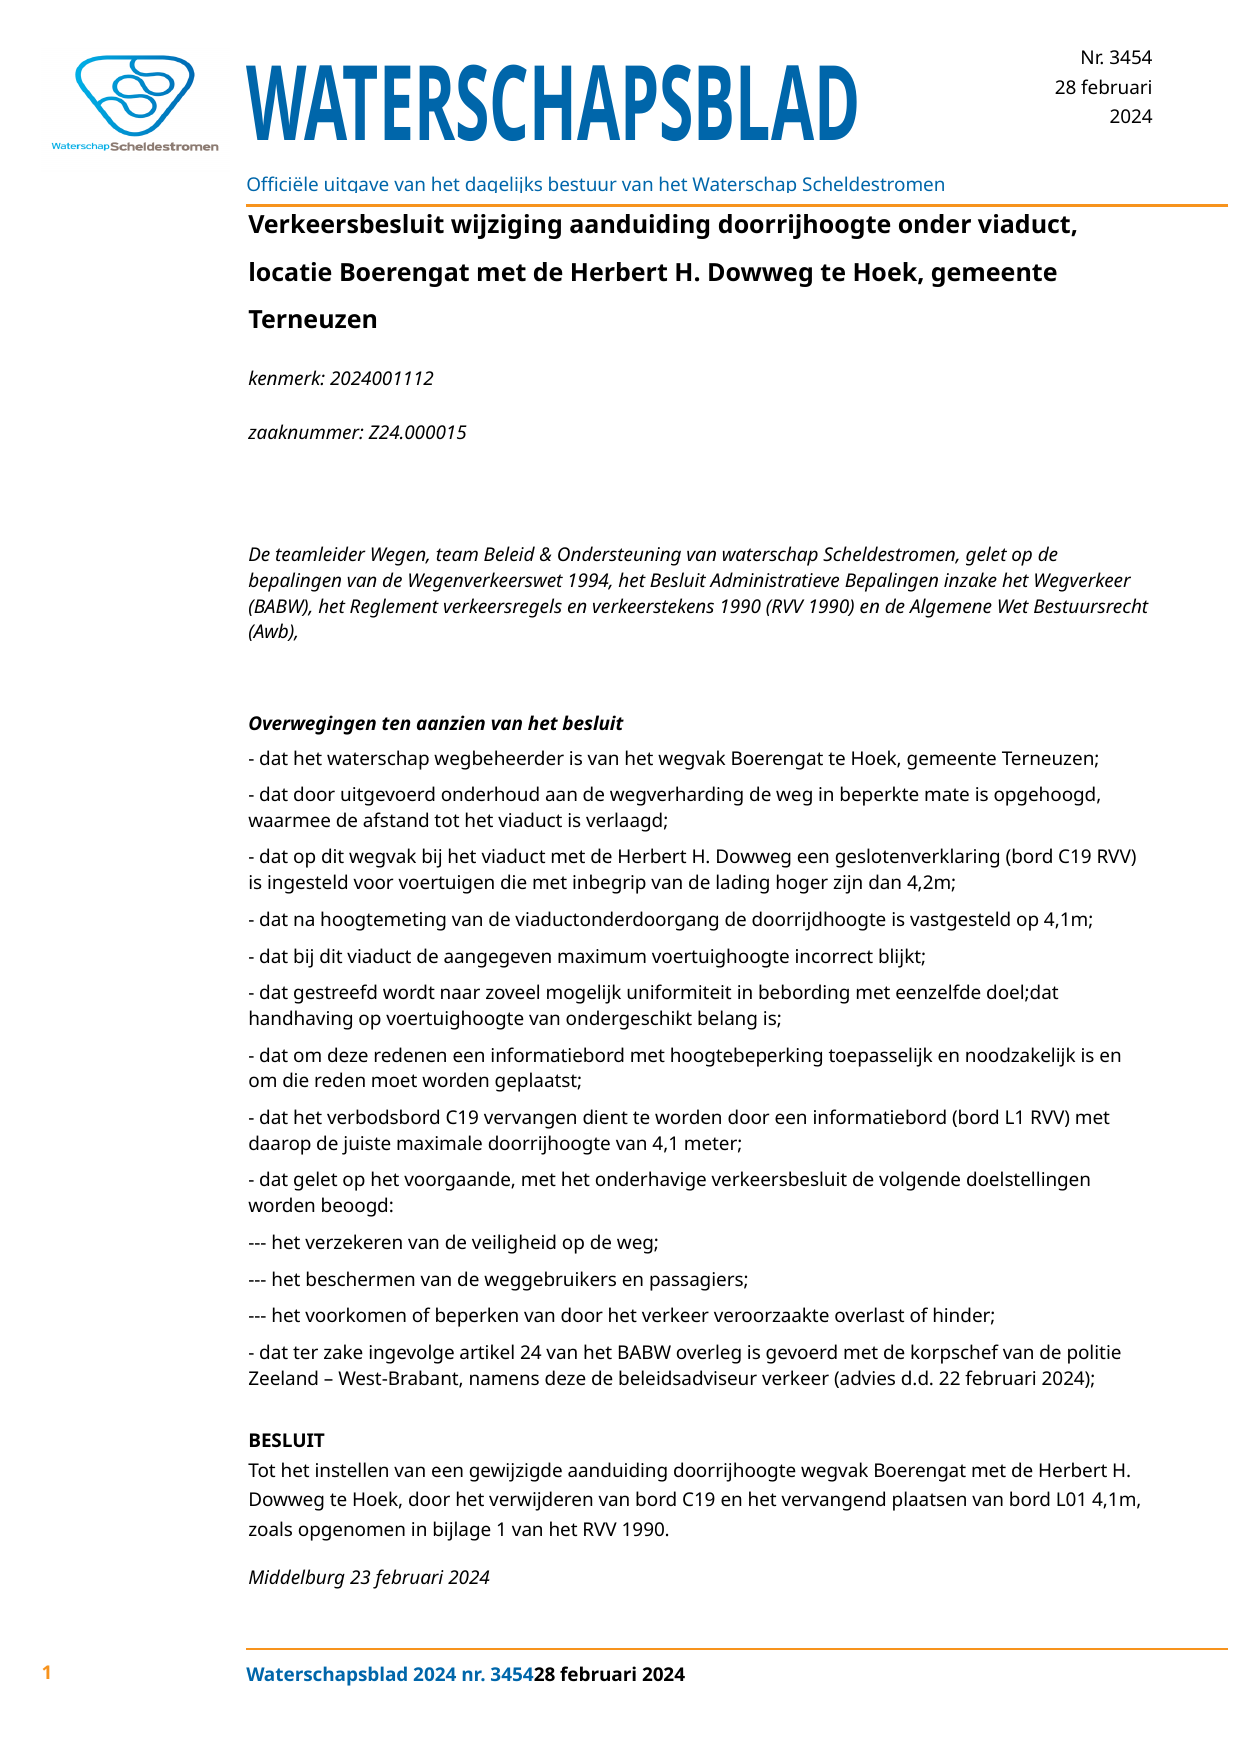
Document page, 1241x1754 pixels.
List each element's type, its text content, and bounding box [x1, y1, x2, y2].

text - dat om deze redenen een informatiebord met hoogtebeperking toepasselijk en noodzakelijk is en om die reden moet worden geplaatst; [248, 1042, 1152, 1093]
text Middelburg 23 februari 2024 [248, 1564, 1152, 1590]
text - dat op dit wegvak bij het viaduct met de Herbert H. Dowweg een geslotenverklaring (bord C19 RVV) is ingesteld voor voertuigen die met inbegrip van de lading hoger zijn dan 4,2m; [248, 844, 1152, 895]
text - dat gelet op het voorgaande, met het onderhavige verkeersbesluit de volgende doelstellingen worden beoogd: [248, 1167, 1152, 1218]
text - dat het verbodsbord C19 vervangen dient te worden door een informatiebord (bord L1 RVV) met daarop de juiste maximale doorrijhoogte van 4,1 meter; [248, 1104, 1152, 1156]
text --- het verzekeren van de veiligheid op de weg; [248, 1229, 1152, 1255]
text --- het beschermen van de weggebruikers en passagiers; [248, 1266, 1152, 1291]
text --- het voorkomen of beperken van door het verkeer veroorzaakte overlast of hinder; [248, 1302, 1152, 1328]
text - dat na hoogtemeting van de viaductonderdoorgang de doorrijdhoogte is vastgesteld op 4,1m; [248, 906, 1152, 932]
text Tot het instellen van een gewijzigde aanduiding doorrijhoogte wegvak Boerengat met de Herbert H. Dowweg te Hoek, door het verwijderen van bord C19 en het vervangend plaatsen van bord L01 4,1m, zoals opgenomen in bijlage 1 van het RVV 1990. [248, 1457, 1152, 1542]
text kenmerk: 2024001112 [248, 366, 1152, 391]
text - dat door uitgevoerd onderhoud aan de wegverharding de weg in beperkte mate is opgehoogd, waarmee de afstand tot het viaduct is verlaagd; [248, 781, 1152, 833]
text Verkeersbesluit wijziging aanduiding doorrijhoogte onder viaduct, locatie Boerengat met de Herbert H. Dowweg te Hoek, gemeente Terneuzen [248, 207, 1152, 336]
text BESLUIT [248, 1427, 1152, 1453]
text De teamleider Wegen, team Beleid & Ondersteuning van waterschap Scheldestromen, gelet op de bepalingen van de Wegenverkeerswet 1994, het Besluit Administratieve Bepalingen inzake het Wegverkeer (BABW), het Reglement verkeersregels en verkeerstekens 1990 (RVV 1990) en de Algemene Wet Bestuursrecht (Awb), [248, 541, 1152, 644]
text - dat bij dit viaduct de aangegeven maximum voertuighoogte incorrect blijkt; [248, 943, 1152, 968]
text - dat gestreefd wordt naar zoveel mogelijk uniformiteit in bebording met eenzelfde doel;dat handhaving op voertuighoogte van ondergeschikt belang is; [248, 979, 1152, 1031]
text - dat ter zake ingevolge artikel 24 van het BABW overleg is gevoerd met de korpschef van de politie Zeeland – West-Brabant, namens deze de beleidsadviseur verkeer (advies d.d. 22 februari 2024); [248, 1339, 1152, 1391]
picture [41, 47, 231, 172]
text zaaknummer: Z24.000015 [248, 419, 1152, 445]
text Overwegingen ten aanzien van het besluit [248, 711, 1152, 736]
text - dat het waterschap wegbeheerder is van het wegvak Boerengat te Hoek, gemeente Terneuzen; [248, 745, 1152, 770]
